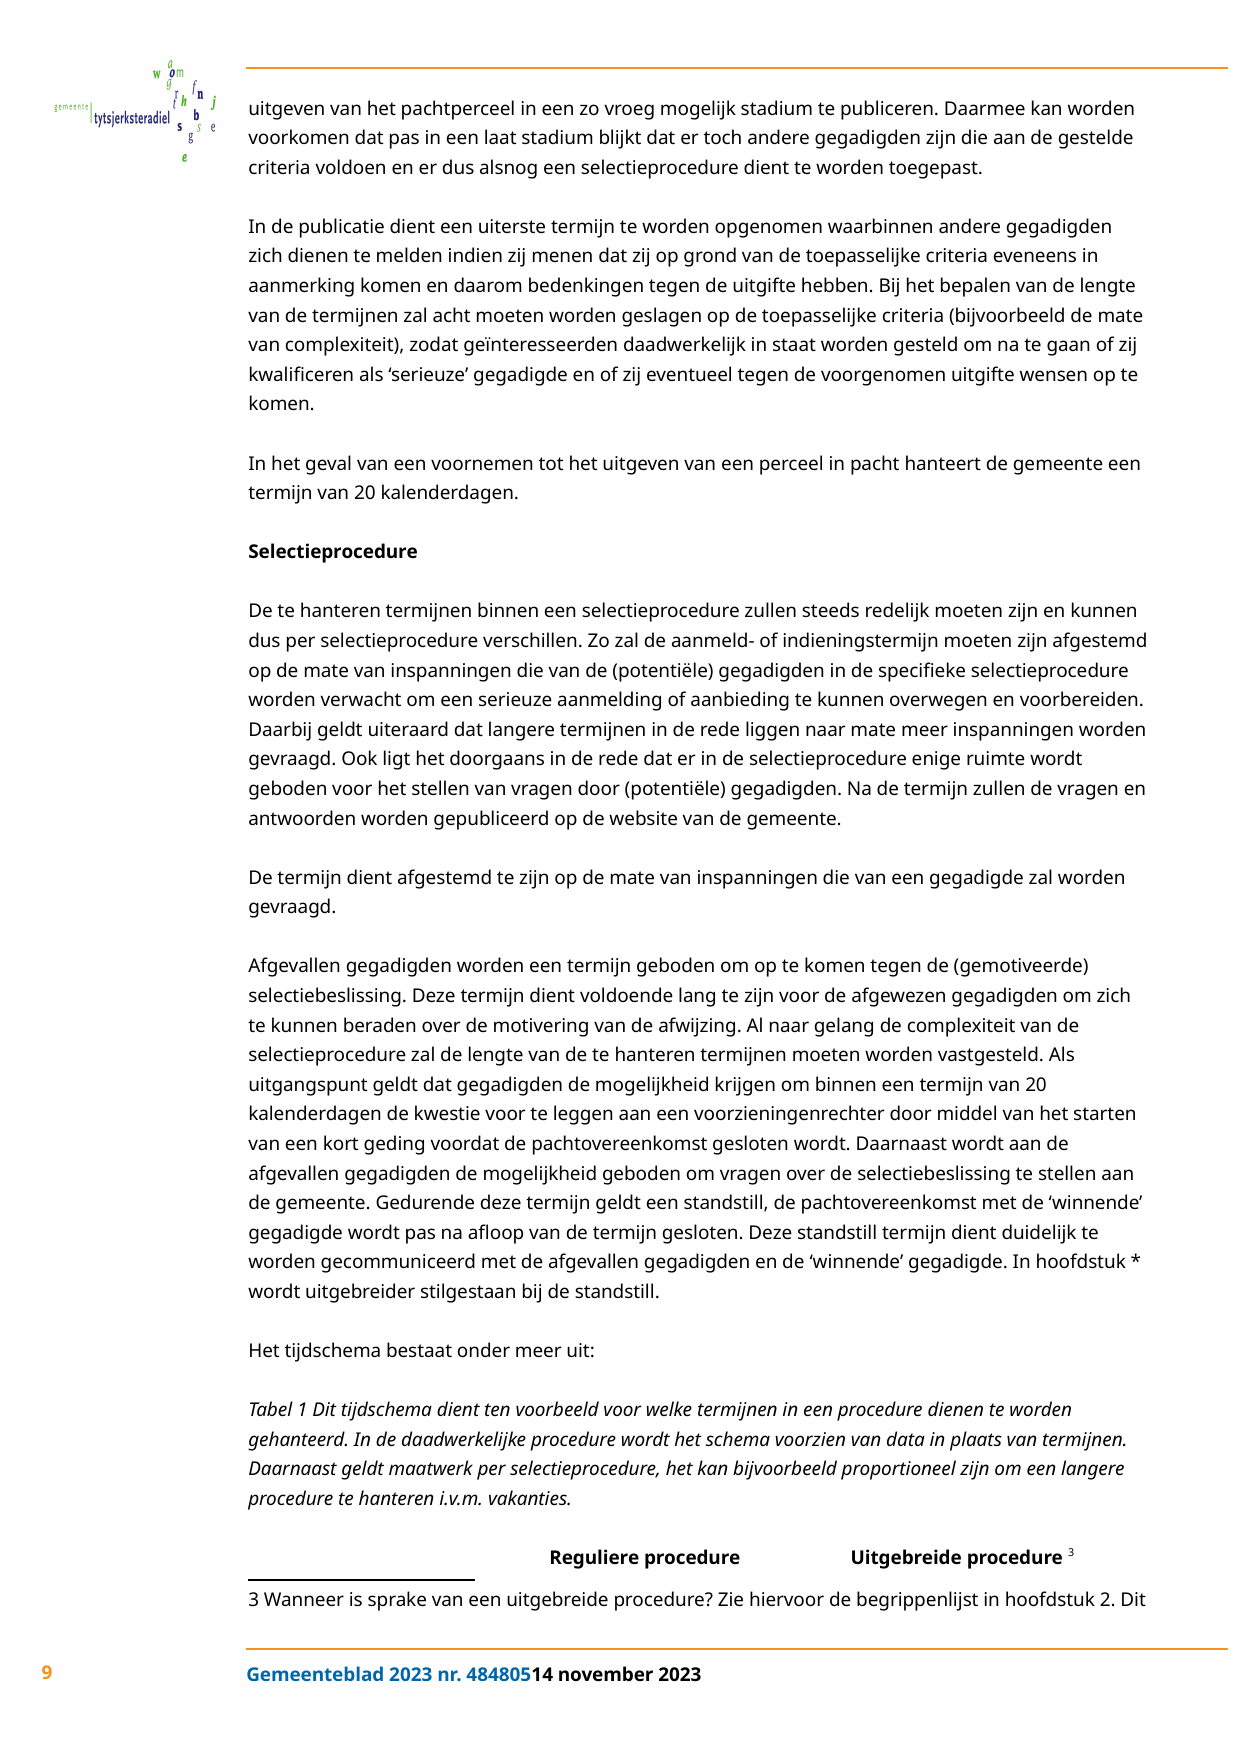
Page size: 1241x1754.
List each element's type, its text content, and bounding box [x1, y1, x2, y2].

text Selectieprocedure [248, 538, 1152, 564]
text In de publicatie dient een uiterste termijn te worden opgenomen waarbinnen andere gegadigden zich dienen te melden indien zij menen dat zij op grond van de toepasselijke criteria eveneens in aanmerking komen en daarom bedenkingen tegen de uitgifte hebben. Bij het bepalen van de lengte van de termijnen zal acht moeten worden geslagen op de toepasselijke criteria (bijvoorbeeld de mate van complexiteit), zodat geïnteresseerden daadwerkelijk in staat worden gesteld om na te gaan of zij kwalificeren als ‘serieuze’ gegadigde en of zij eventueel tegen de voorgenomen uitgifte wensen op te komen. [248, 213, 1152, 416]
text uitgeven van het pachtperceel in een zo vroeg mogelijk stadium te publiceren. Daarmee kan worden voorkomen dat pas in een laat stadium blijkt dat er toch andere gegadigden zijn die aan de gestelde criteria voldoen en er dus alsnog een selectieprocedure dient te worden toegepast. [248, 95, 1152, 180]
table_header Uitgebreide procedure [850, 1545, 1152, 1570]
table_header [248, 1545, 549, 1570]
picture [41, 47, 231, 172]
text Het tijdschema bestaat onder meer uit: [248, 1337, 1152, 1363]
text De termijn dient afgestemd te zijn op de mate van inspanningen die van een gegadigde zal worden gevraagd. [248, 864, 1152, 919]
table_header Reguliere procedure [549, 1545, 850, 1570]
text Tabel 1 Dit tijdschema dient ten voorbeeld voor welke termijnen in een procedure dienen te worden gehanteerd. In de daadwerkelijke procedure wordt het schema voorzien van data in plaats van termijnen. Daarnaast geldt maatwerk per selectieprocedure, het kan bijvoorbeeld proportioneel zijn om een langere procedure te hanteren i.v.m. vakanties. [248, 1396, 1152, 1511]
text Afgevallen gegadigden worden een termijn geboden om op te komen tegen de (gemotiveerde) selectiebeslissing. Deze termijn dient voldoende lang te zijn voor de afgewezen gegadigden om zich te kunnen beraden over de motivering van de afwijzing. Al naar gelang de complexiteit van de selectieprocedure zal de lengte van de te hanteren termijnen moeten worden vastgesteld. Als uitgangspunt geldt dat gegadigden de mogelijkheid krijgen om binnen een termijn van 20 kalenderdagen de kwestie voor te leggen aan een voorzieningenrechter door middel van het starten van een kort geding voordat de pachtovereenkomst gesloten wordt. Daarnaast wordt aan de afgevallen gegadigden de mogelijkheid geboden om vragen over de selectiebeslissing te stellen aan de gemeente. Gedurende deze termijn geldt een standstill, de pachtovereenkomst met de ‘winnende’ gegadigde wordt pas na afloop van de termijn gesloten. Deze standstill termijn dient duidelijk te worden gecommuniceerd met de afgevallen gegadigden en de ‘winnende’ gegadigde. In hoofdstuk * wordt uitgebreider stilgestaan bij de standstill. [248, 953, 1152, 1304]
text De te hanteren termijnen binnen een selectieprocedure zullen steeds redelijk moeten zijn en kunnen dus per selectieprocedure verschillen. Zo zal de aanmeld- of indieningstermijn moeten zijn afgestemd op de mate van inspanningen die van de (potentiële) gegadigden in de specifieke selectieprocedure worden verwacht om een serieuze aanmelding of aanbieding te kunnen overwegen en voorbereiden. Daarbij geldt uiteraard dat langere termijnen in de rede liggen naar mate meer inspanningen worden gevraagd. Ook ligt het doorgaans in de rede dat er in de selectieprocedure enige ruimte wordt geboden voor het stellen van vragen door (potentiële) gegadigden. Na de termijn zullen de vragen en antwoorden worden gepubliceerd op de website van de gemeente. [248, 598, 1152, 831]
text In het geval van een voornemen tot het uitgeven van een perceel in pacht hanteert de gemeente een termijn van 20 kalenderdagen. [248, 450, 1152, 505]
